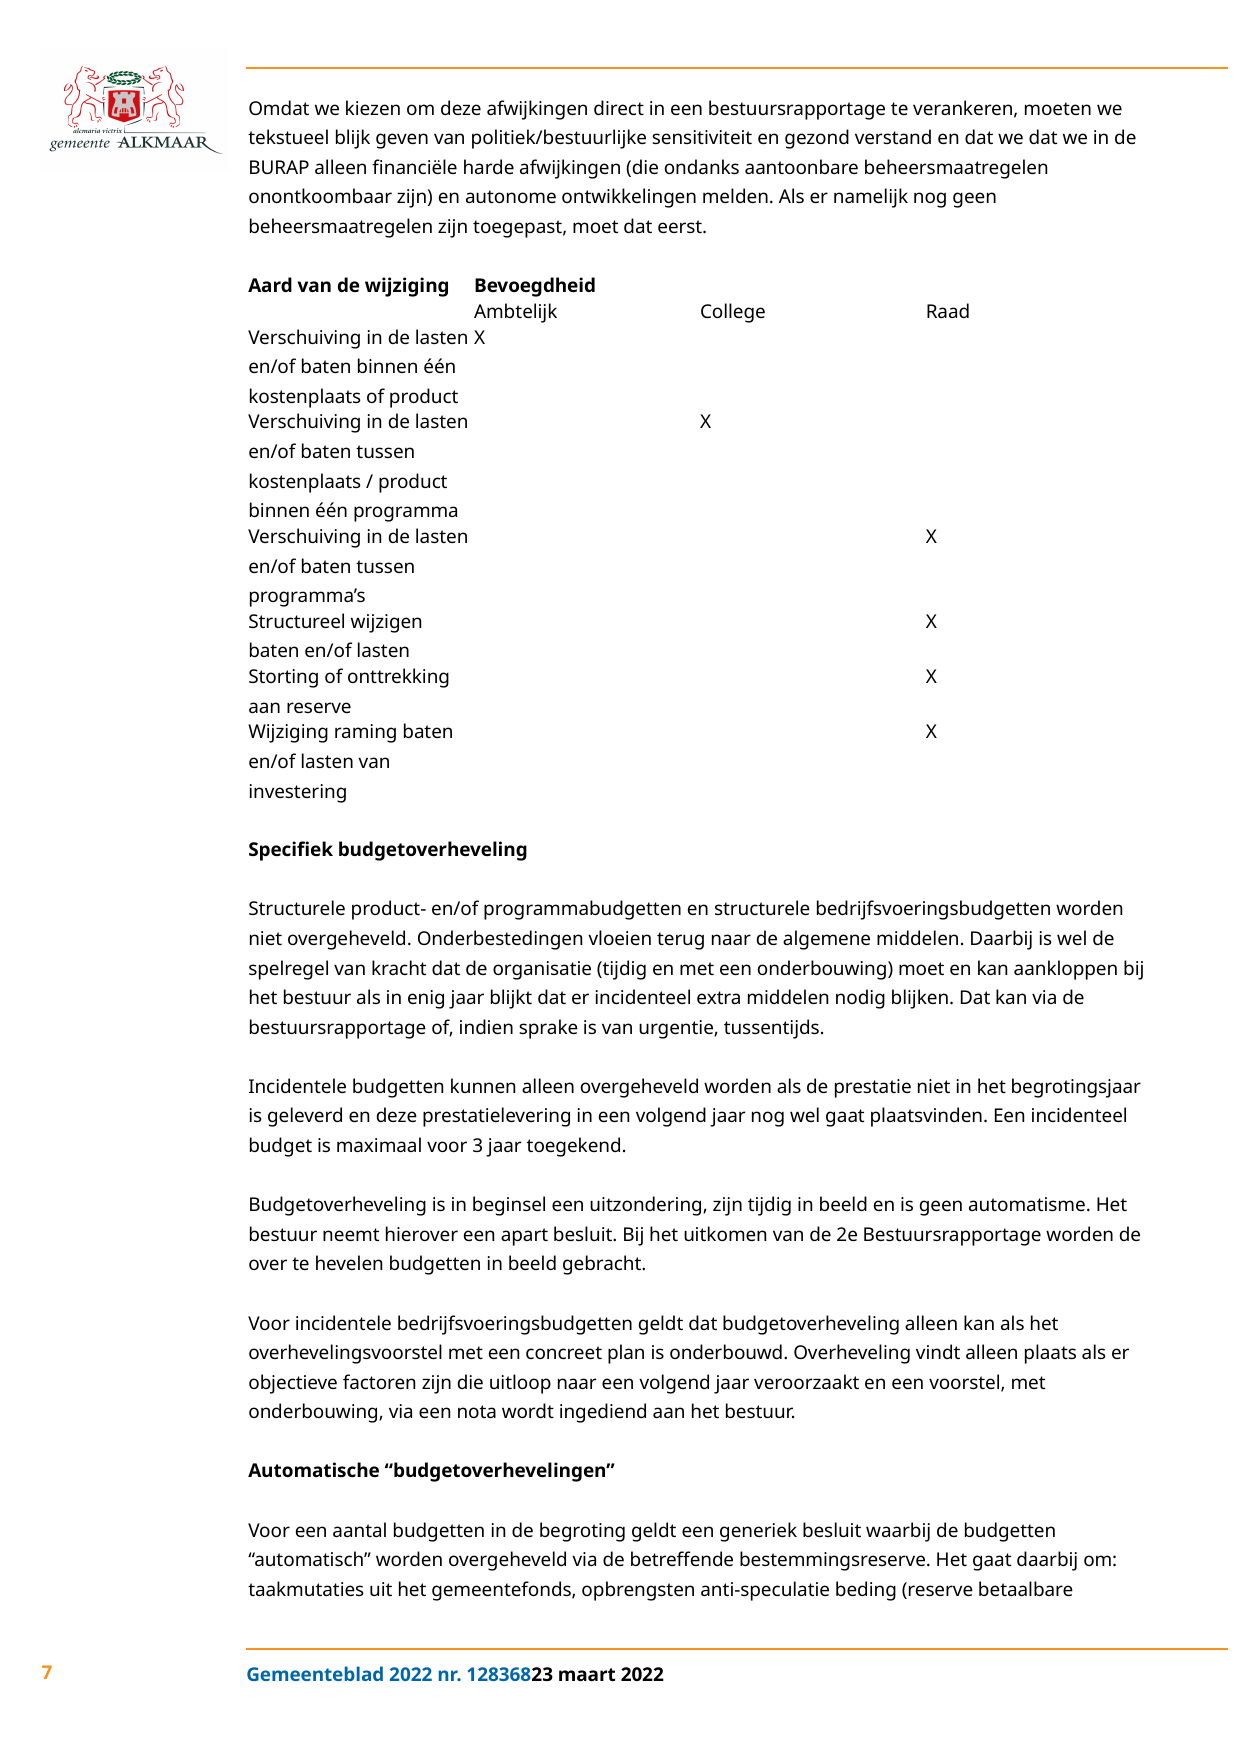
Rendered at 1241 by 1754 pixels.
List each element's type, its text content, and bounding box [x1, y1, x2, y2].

table_cell Verschuiving in de lasten en/of baten binnen één kostenplaats of product [248, 324, 474, 409]
table_cell Storting of onttrekking aan reserve [248, 664, 474, 719]
table_cell [926, 409, 1152, 523]
table_cell [700, 324, 926, 409]
text Automatische “budgetoverhevelingen” [248, 1458, 1152, 1483]
text Voor een aantal budgetten in de begroting geldt een generiek besluit waarbij de budgetten “automatisch” worden overgeheveld via de betreffende bestemmingsreserve. Het gaat daarbij om: taakmutaties uit het gemeentefonds, opbrengsten anti-speculatie beding (reserve betaalbare [248, 1517, 1152, 1602]
table_cell X [926, 608, 1152, 663]
text Specifiek budgetoverheveling [248, 836, 1152, 862]
table_cell X [700, 409, 926, 523]
text Structurele product- en/of programmabudgetten en structurele bedrijfsvoeringsbudgetten worden niet overgeheveld. Onderbestedingen vloeien terug naar de algemene middelen. Daarbij is wel de spelregel van kracht dat de organisatie (tijdig en met een onderbouwing) moet en kan aankloppen bij het bestuur als in enig jaar blijkt dat er incidenteel extra middelen nodig blijken. Dat kan via de bestuursrapportage of, indien sprake is van urgentie, tussentijds. [248, 896, 1152, 1040]
table_cell X [926, 664, 1152, 719]
text Voor incidentele bedrijfsvoeringsbudgetten geldt dat budgetoverheveling alleen kan als het overhevelingsvoorstel met een concreet plan is onderbouwd. Overheveling vindt alleen plaats als er objectieve factoren zijn die uitloop naar een volgend jaar veroorzaakt en een voorstel, met onderbouwing, via een nota wordt ingediend aan het bestuur. [248, 1310, 1152, 1424]
table_cell [474, 409, 700, 523]
table_cell Verschuiving in de lasten en/of baten tussen kostenplaats / product binnen één programma [248, 409, 474, 523]
table_cell [700, 523, 926, 608]
table_cell Structureel wijzigen baten en/of lasten [248, 608, 474, 663]
table_cell X [926, 523, 1152, 608]
table_cell [474, 608, 700, 663]
table_cell [474, 523, 700, 608]
table_cell [926, 324, 1152, 409]
table_cell [248, 298, 474, 324]
table_cell [474, 664, 700, 719]
table_cell X [474, 324, 700, 409]
table_cell [474, 719, 700, 804]
table_cell Verschuiving in de lasten en/of baten tussen programma’s [248, 523, 474, 608]
table_cell Raad [926, 298, 1152, 324]
text Budgetoverheveling is in beginsel een uitzondering, zijn tijdig in beeld en is geen automatisme. Het bestuur neemt hierover een apart besluit. Bij het uitkomen van de 2e Bestuursrapportage worden de over te hevelen budgetten in beeld gebracht. [248, 1191, 1152, 1276]
text Omdat we kiezen om deze afwijkingen direct in een bestuursrapportage te verankeren, moeten we tekstueel blijk geven van politiek/bestuurlijke sensitiviteit en gezond verstand en dat we dat we in de BURAP alleen financiële harde afwijkingen (die ondanks aantoonbare beheersmaatregelen onontkoombaar zijn) en autonome ontwikkelingen melden. Als er namelijk nog geen beheersmaatregelen zijn toegepast, moet dat eerst. [248, 95, 1152, 239]
table_cell Wijziging raming baten en/of lasten van investering [248, 719, 474, 804]
table_cell [700, 664, 926, 719]
table_cell X [926, 719, 1152, 804]
table_cell College [700, 298, 926, 324]
picture [41, 47, 231, 172]
table_header Aard van de wijziging [248, 273, 474, 298]
text Incidentele budgetten kunnen alleen overgeheveld worden als de prestatie niet in het begrotingsjaar is geleverd en deze prestatielevering in een volgend jaar nog wel gaat plaatsvinden. Een incidenteel budget is maximaal voor 3 jaar toegekend. [248, 1073, 1152, 1158]
table_cell [700, 719, 926, 804]
table_cell Ambtelijk [474, 298, 700, 324]
table_header Bevoegdheid [474, 273, 1152, 298]
table_cell [700, 608, 926, 663]
